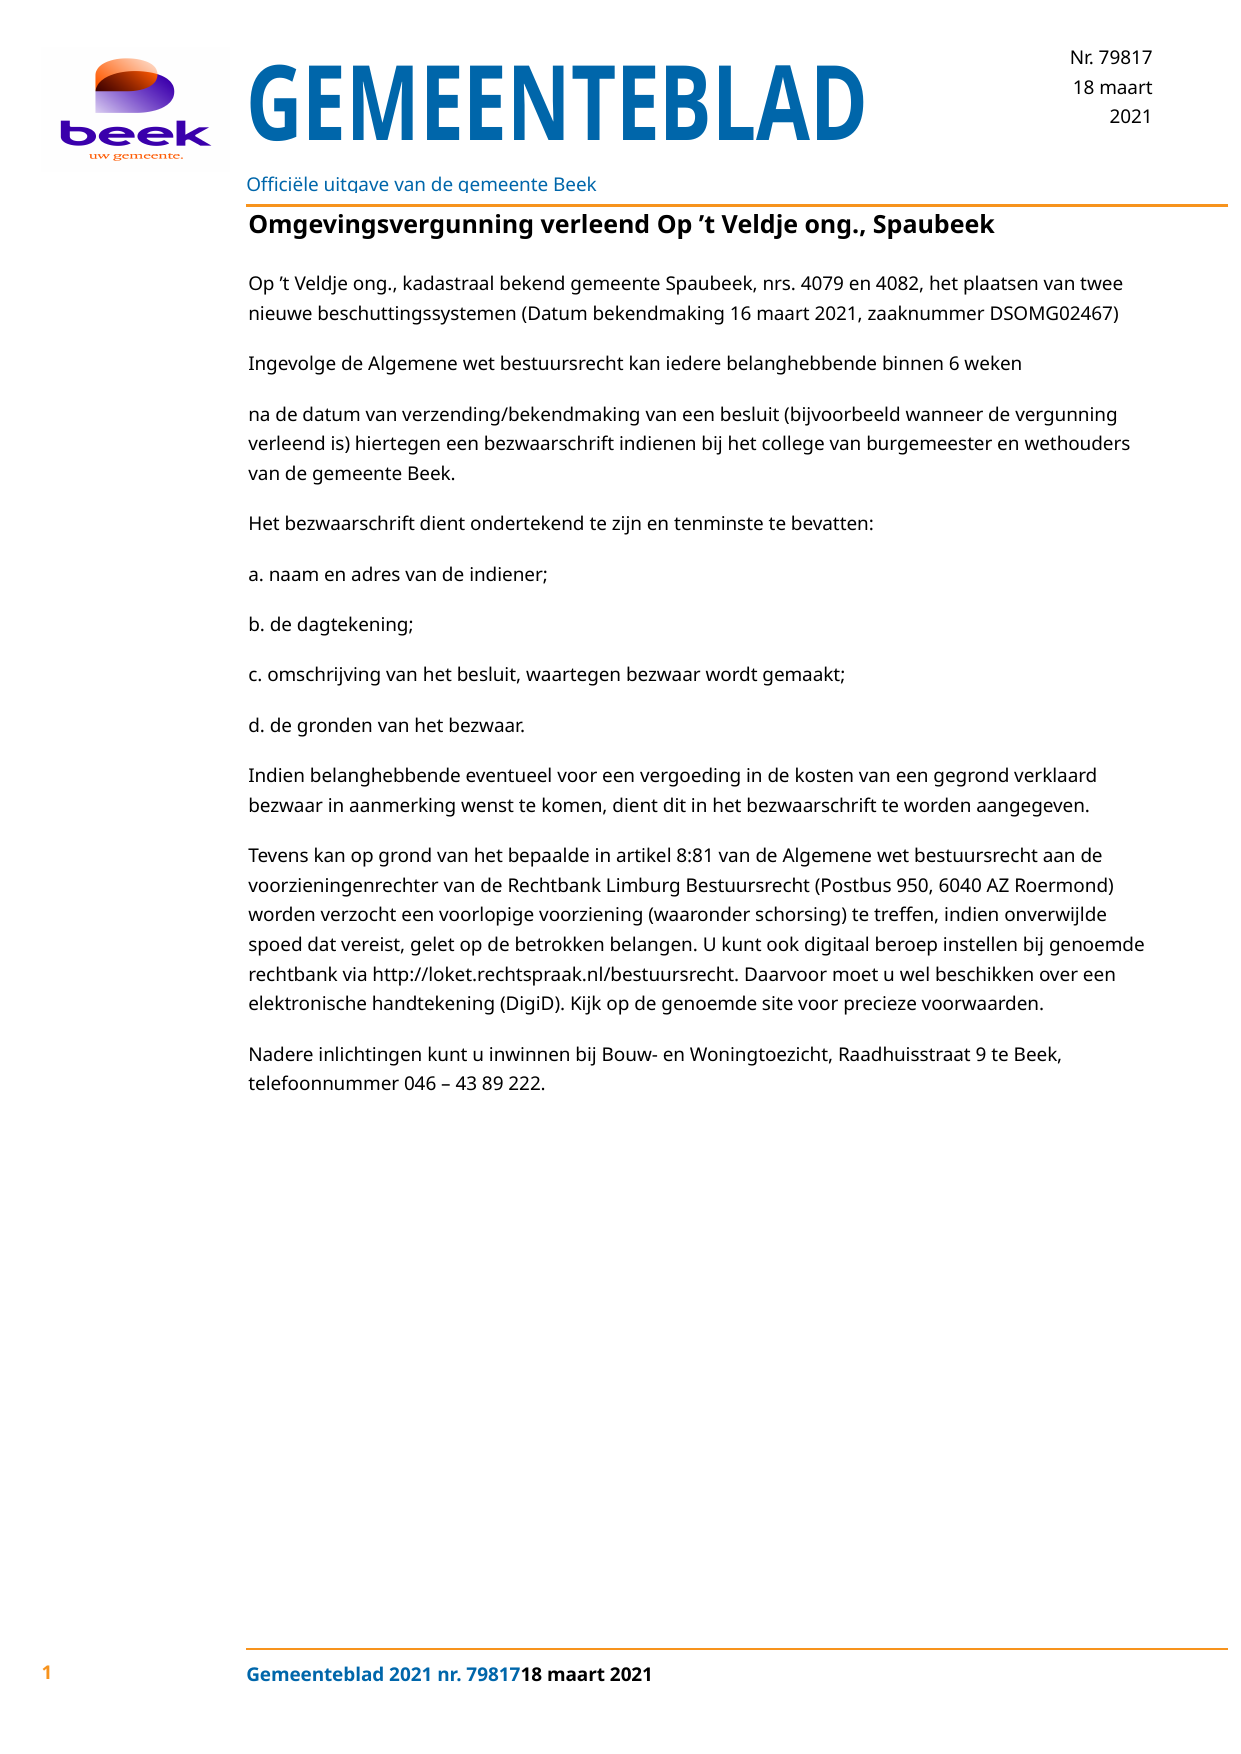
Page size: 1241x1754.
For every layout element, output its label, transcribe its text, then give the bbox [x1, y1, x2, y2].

text Het bezwaarschrift dient ondertekend te zijn en tenminste te bevatten: [248, 510, 1152, 536]
text Op ’t Veldje ong., kadastraal bekend gemeente Spaubeek, nrs. 4079 en 4082, het plaatsen van twee nieuwe beschuttingssystemen (Datum bekendmaking 16 maart 2021, zaaknummer DSOMG02467) [248, 270, 1152, 326]
picture [41, 47, 231, 172]
text Nadere inlichtingen kunt u inwinnen bij Bouw- en Woningtoezicht, Raadhuisstraat 9 te Beek, telefoonnummer 046 – 43 89 222. [248, 1041, 1152, 1096]
text na de datum van verzending/bekendmaking van een besluit (bijvoorbeeld wanneer de vergunning verleend is) hiertegen een bezwaarschrift indienen bij het college van burgemeester en wethouders van de gemeente Beek. [248, 401, 1152, 486]
text Indien belanghebbende eventueel voor een vergoeding in de kosten van een gegrond verklaard bezwaar in aanmerking wenst te komen, dient dit in het bezwaarschrift te worden aangegeven. [248, 762, 1152, 818]
text d. de gronden van het bezwaar. [248, 712, 1152, 738]
text Omgevingsvergunning verleend Op ’t Veldje ong., Spaubeek [248, 207, 1152, 241]
text c. omschrijving van het besluit, waartegen bezwaar wordt gemaakt; [248, 662, 1152, 687]
text a. naam en adres van de indiener; [248, 561, 1152, 586]
text Ingevolge de Algemene wet bestuursrecht kan iedere belanghebbende binnen 6 weken [248, 350, 1152, 376]
text b. de dagtekening; [248, 611, 1152, 637]
text Tevens kan op grond van het bepaalde in artikel 8:81 van de Algemene wet bestuursrecht aan de voorzieningenrechter van de Rechtbank Limburg Bestuursrecht (Postbus 950, 6040 AZ Roermond) worden verzocht een voorlopige voorziening (waaronder schorsing) te treffen, indien onverwijlde spoed dat vereist, gelet op de betrokken belangen. U kunt ook digitaal beroep instellen bij genoemde rechtbank via http://loket.rechtspraak.nl/bestuursrecht. Daarvoor moet u wel beschikken over een elektronische handtekening (DigiD). Kijk op de genoemde site voor precieze voorwaarden. [248, 842, 1152, 1016]
